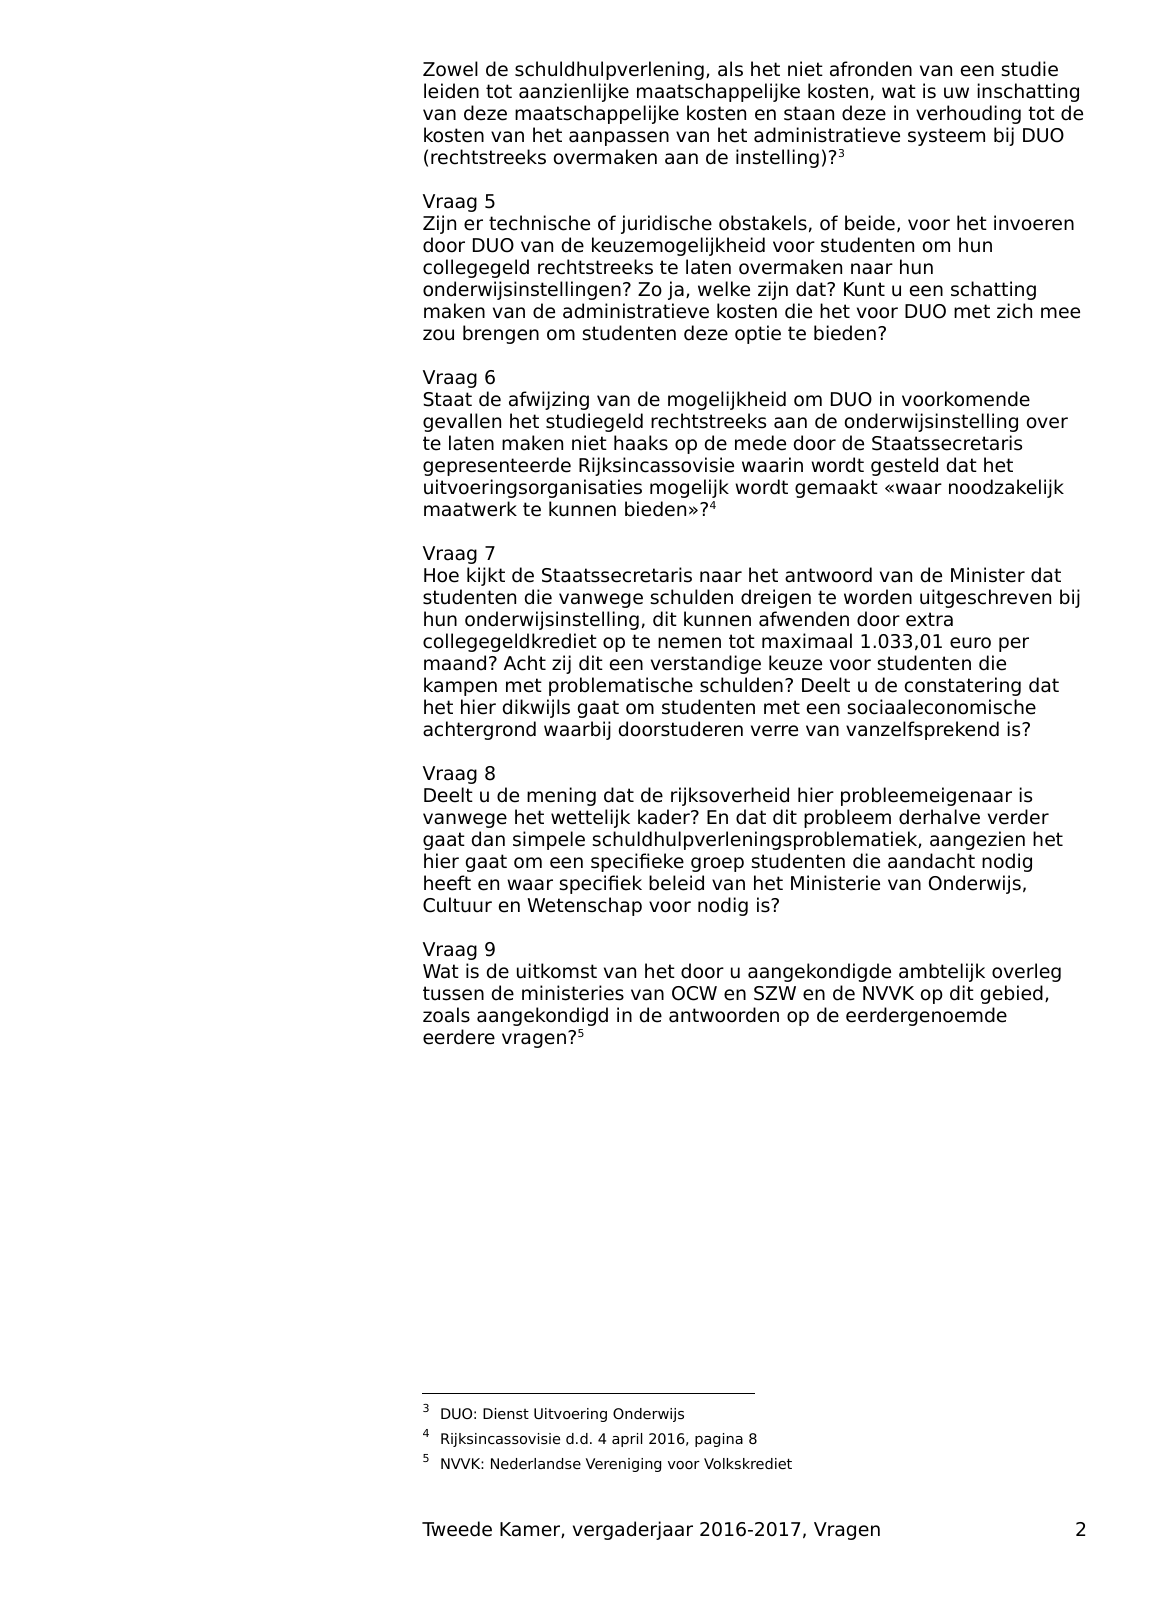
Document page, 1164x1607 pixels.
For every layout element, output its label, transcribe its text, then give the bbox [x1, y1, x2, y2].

text Staat de afwijzing van de mogelijkheid om DUO in voorkomende gevallen het studiegeld rechtstreeks aan de onderwijsinstelling over te laten maken niet haaks op de mede door de Staatssecretaris gepresenteerde Rijksincassovisie waarin wordt gesteld dat het uitvoeringsorganisaties mogelijk wordt gemaakt «waar noodzakelijk maatwerk te kunnen bieden»? [422, 389, 1087, 521]
text Zowel de schuldhulpverlening, als het niet afronden van een studie leiden tot aanzienlijke maatschappelijke kosten, wat is uw inschatting van deze maatschappelijke kosten en staan deze in verhouding tot de kosten van het aanpassen van het administratieve systeem bij DUO (rechtstreeks overmaken aan de instelling)? [422, 59, 1087, 169]
text Zijn er technische of juridische obstakels, of beide, voor het invoeren door DUO van de keuzemogelijkheid voor studenten om hun collegegeld rechtstreeks te laten overmaken naar hun onderwijsinstellingen? Zo ja, welke zijn dat? Kunt u een schatting maken van de administratieve kosten die het voor DUO met zich mee zou brengen om studenten deze optie te bieden? [422, 213, 1087, 345]
text Vraag 8 [422, 763, 1087, 785]
text Rijksincassovisie d.d. 4 april 2016, pagina 8 [422, 1427, 1087, 1449]
text Vraag 9 [422, 939, 1087, 961]
text DUO: Dienst Uitvoering Onderwijs [422, 1402, 1087, 1424]
text Hoe kijkt de Staatssecretaris naar het antwoord van de Minister dat studenten die vanwege schulden dreigen te worden uitgeschreven bij hun onderwijsinstelling, dit kunnen afwenden door extra collegegeldkrediet op te nemen tot maximaal 1.033,01 euro per maand? Acht zij dit een verstandige keuze voor studenten die kampen met problematische schulden? Deelt u de constatering dat het hier dikwijls gaat om studenten met een sociaaleconomische achtergrond waarbij doorstuderen verre van vanzelfsprekend is? [422, 565, 1087, 741]
text Vraag 5 [422, 191, 1087, 213]
text Vraag 6 [422, 367, 1087, 389]
text Wat is de uitkomst van het door u aangekondigde ambtelijk overleg tussen de ministeries van OCW en SZW en de NVVK op dit gebied, zoals aangekondigd in de antwoorden op de eerdergenoemde eerdere vragen? [422, 961, 1087, 1049]
text NVVK: Nederlandse Vereniging voor Volkskrediet [422, 1452, 1087, 1474]
text Deelt u de mening dat de rijksoverheid hier probleemeigenaar is vanwege het wettelijk kader? En dat dit probleem derhalve verder gaat dan simpele schuldhulpverleningsproblematiek, aangezien het hier gaat om een specifieke groep studenten die aandacht nodig heeft en waar specifiek beleid van het Ministerie van Onderwijs, Cultuur en Wetenschap voor nodig is? [422, 785, 1087, 917]
text Vraag 7 [422, 543, 1087, 565]
